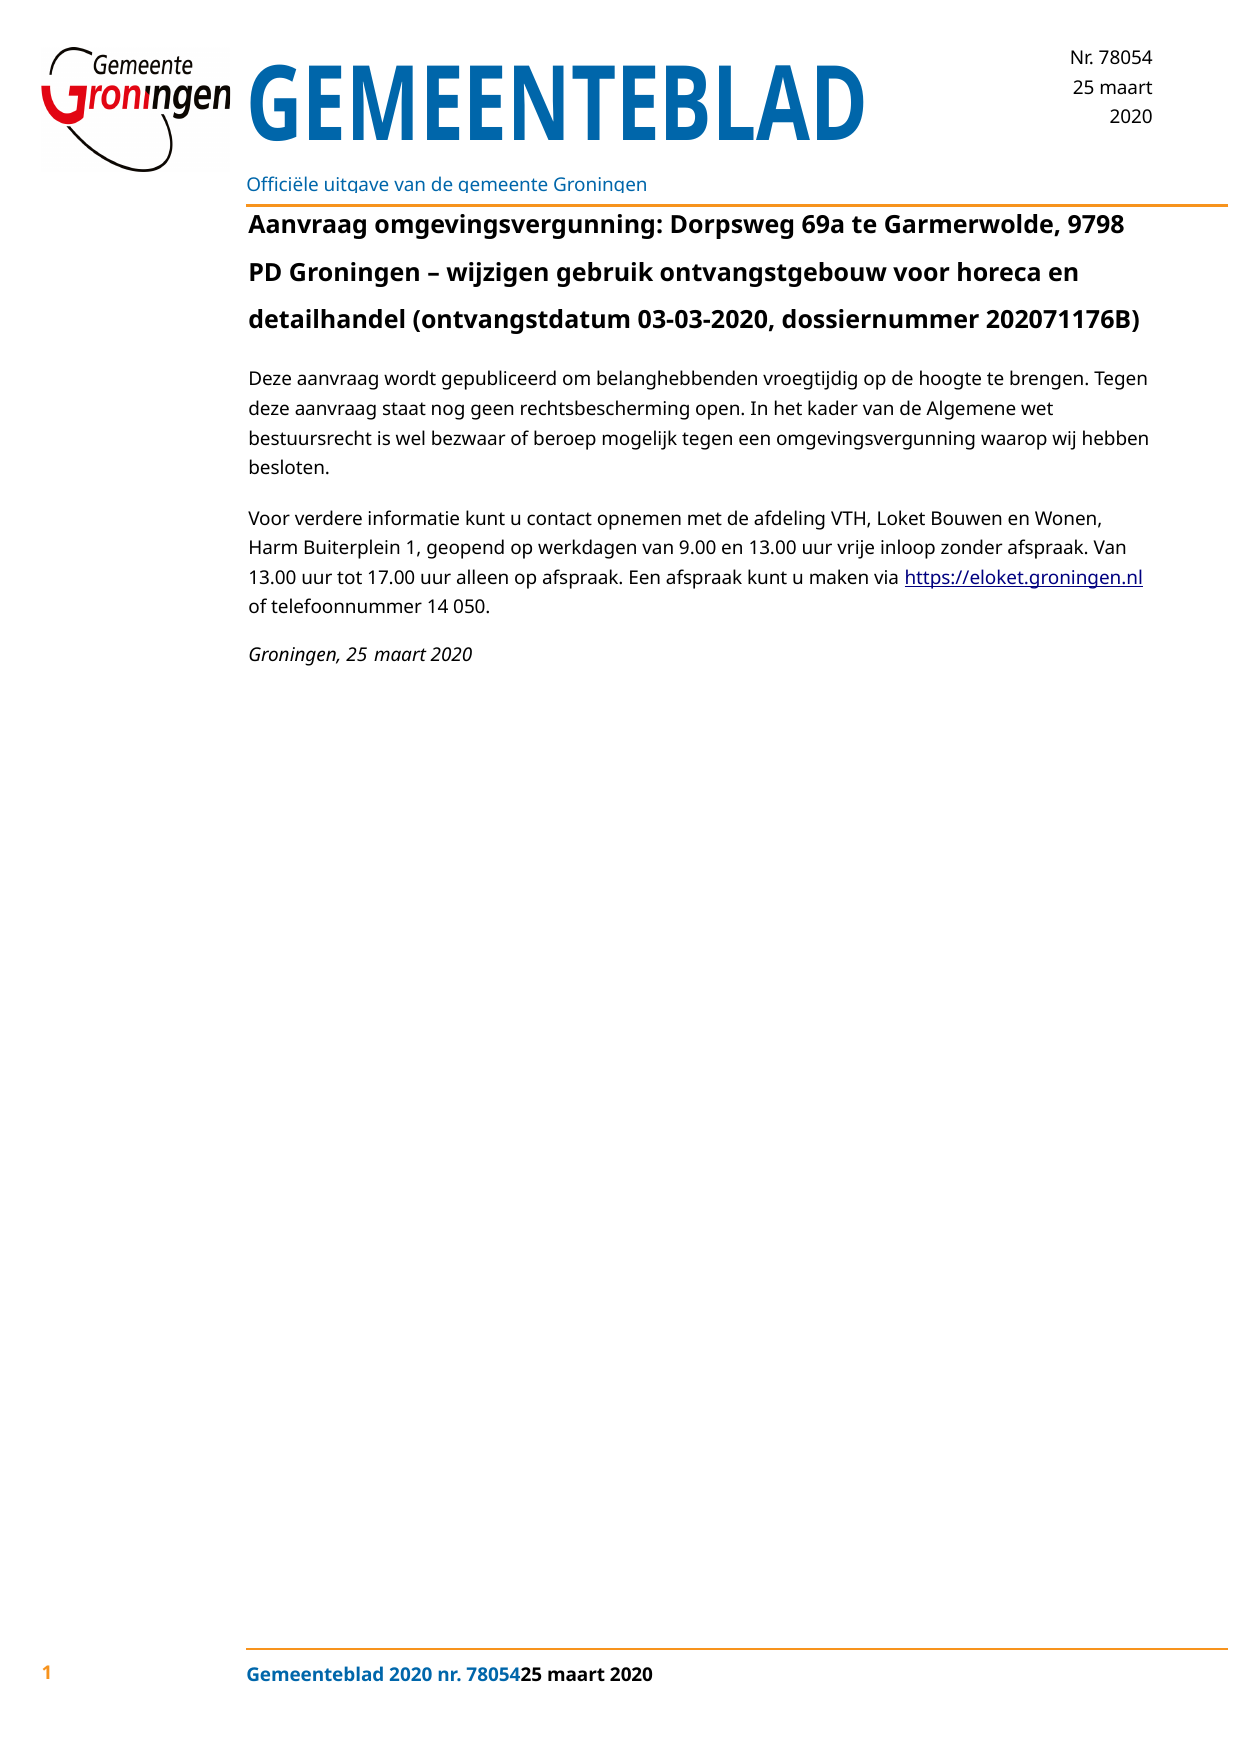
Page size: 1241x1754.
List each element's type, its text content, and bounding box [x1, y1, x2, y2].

text Deze aanvraag wordt gepubliceerd om belanghebbenden vroegtijdig op de hoogte te brengen. Tegen deze aanvraag staat nog geen rechtsbescherming open. In het kader van de Algemene wet bestuursrecht is wel bezwaar of beroep mogelijk tegen een omgevingsvergunning waarop wij hebben besloten. [248, 366, 1152, 480]
picture [41, 47, 231, 172]
text Aanvraag omgevingsvergunning: Dorpsweg 69a te Garmerwolde, 9798 PD Groningen – wijzigen gebruik ontvangstgebouw voor horeca en detailhandel (ontvangstdatum 03-03-2020, dossiernummer 202071176B) [248, 207, 1152, 336]
text Groningen, 25 maart 2020 [248, 641, 1152, 667]
text Voor verdere informatie kunt u contact opnemen met de afdeling VTH, Loket Bouwen en Wonen, Harm Buiterplein 1, geopend op werkdagen van 9.00 en 13.00 uur vrije inloop zonder afspraak. Van 13.00 uur tot 17.00 uur alleen op afspraak. Een afspraak kunt u maken via https://eloket.groningen.nl of telefoonnummer 14 050. [248, 505, 1152, 619]
